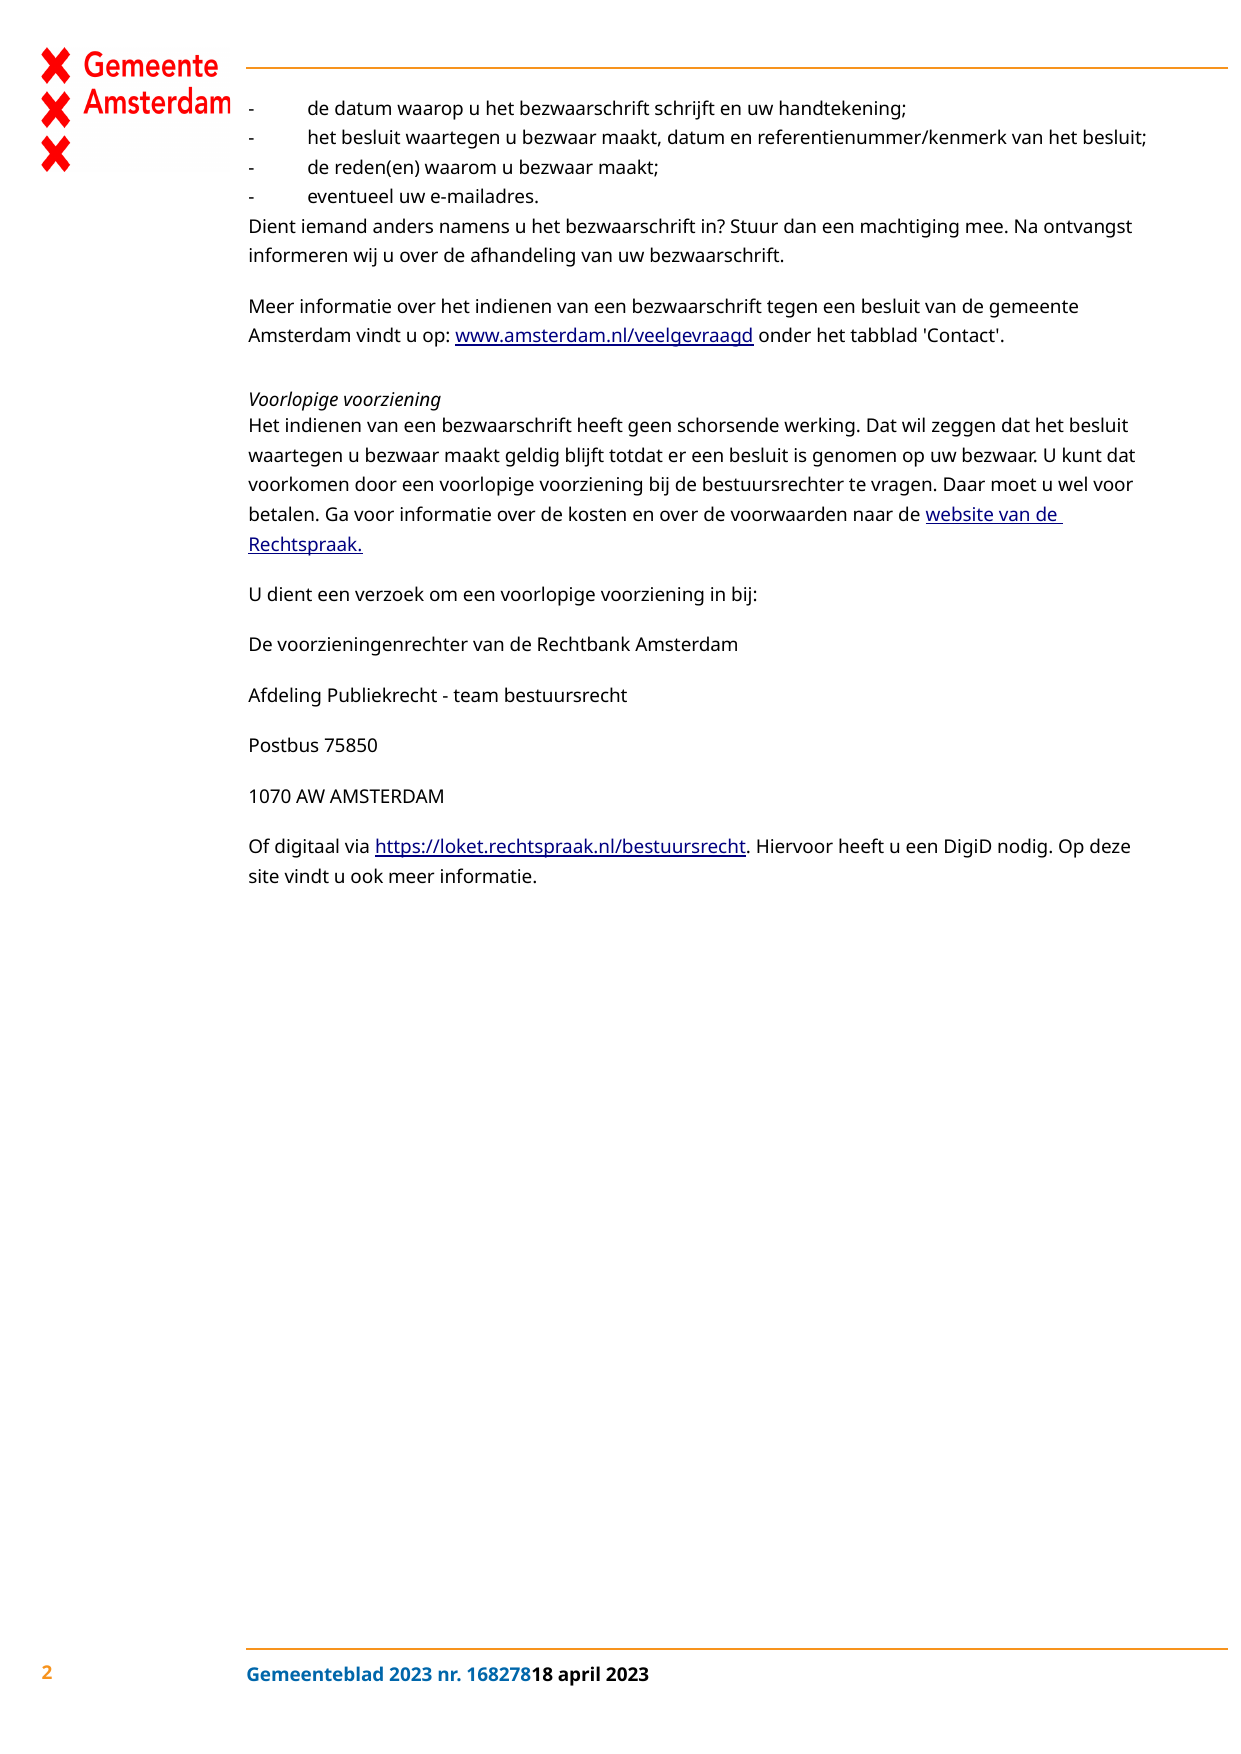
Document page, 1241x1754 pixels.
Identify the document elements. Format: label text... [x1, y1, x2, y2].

text Afdeling Publiekrecht - team bestuursrecht [248, 682, 1152, 708]
picture [41, 47, 231, 172]
text 1070 AW AMSTERDAM [248, 783, 1152, 808]
text Postbus 75850 [248, 732, 1152, 758]
list de reden(en) waarom u bezwaar maakt; [248, 154, 1152, 180]
text Voorlopige voorziening [248, 387, 1152, 412]
list de datum waarop u het bezwaarschrift schrijft en uw handtekening; [248, 95, 1152, 121]
text De voorzieningenrechter van de Rechtbank Amsterdam [248, 632, 1152, 657]
text U dient een verzoek om een voorlopige voorziening in bij: [248, 581, 1152, 607]
text Meer informatie over het indienen van een bezwaarschrift tegen een besluit van de gemeente Amsterdam vindt u op: www.amsterdam.nl/veelgevraagd onder het tabblad 'Contact'. [248, 293, 1152, 348]
text Dient iemand anders namens u het bezwaarschrift in? Stuur dan een machtiging mee. Na ontvangst informeren wij u over de afhandeling van uw bezwaarschrift. [248, 213, 1152, 268]
text Het indienen van een bezwaarschrift heeft geen schorsende werking. Dat wil zeggen dat het besluit waartegen u bezwaar maakt geldig blijft totdat er een besluit is genomen op uw bezwaar. U kunt dat voorkomen door een voorlopige voorziening bij de bestuursrechter te vragen. Daar moet u wel voor betalen. Ga voor informatie over de kosten en over de voorwaarden naar de website van de Rechtspraak. [248, 412, 1152, 556]
text Of digitaal via https://loket.rechtspraak.nl/bestuursrecht. Hiervoor heeft u een DigiD nodig. Op deze site vindt u ook meer informatie. [248, 833, 1152, 888]
list eventueel uw e-mailadres. [248, 183, 1152, 209]
list het besluit waartegen u bezwaar maakt, datum en referentienummer/kenmerk van het besluit; [248, 124, 1152, 150]
